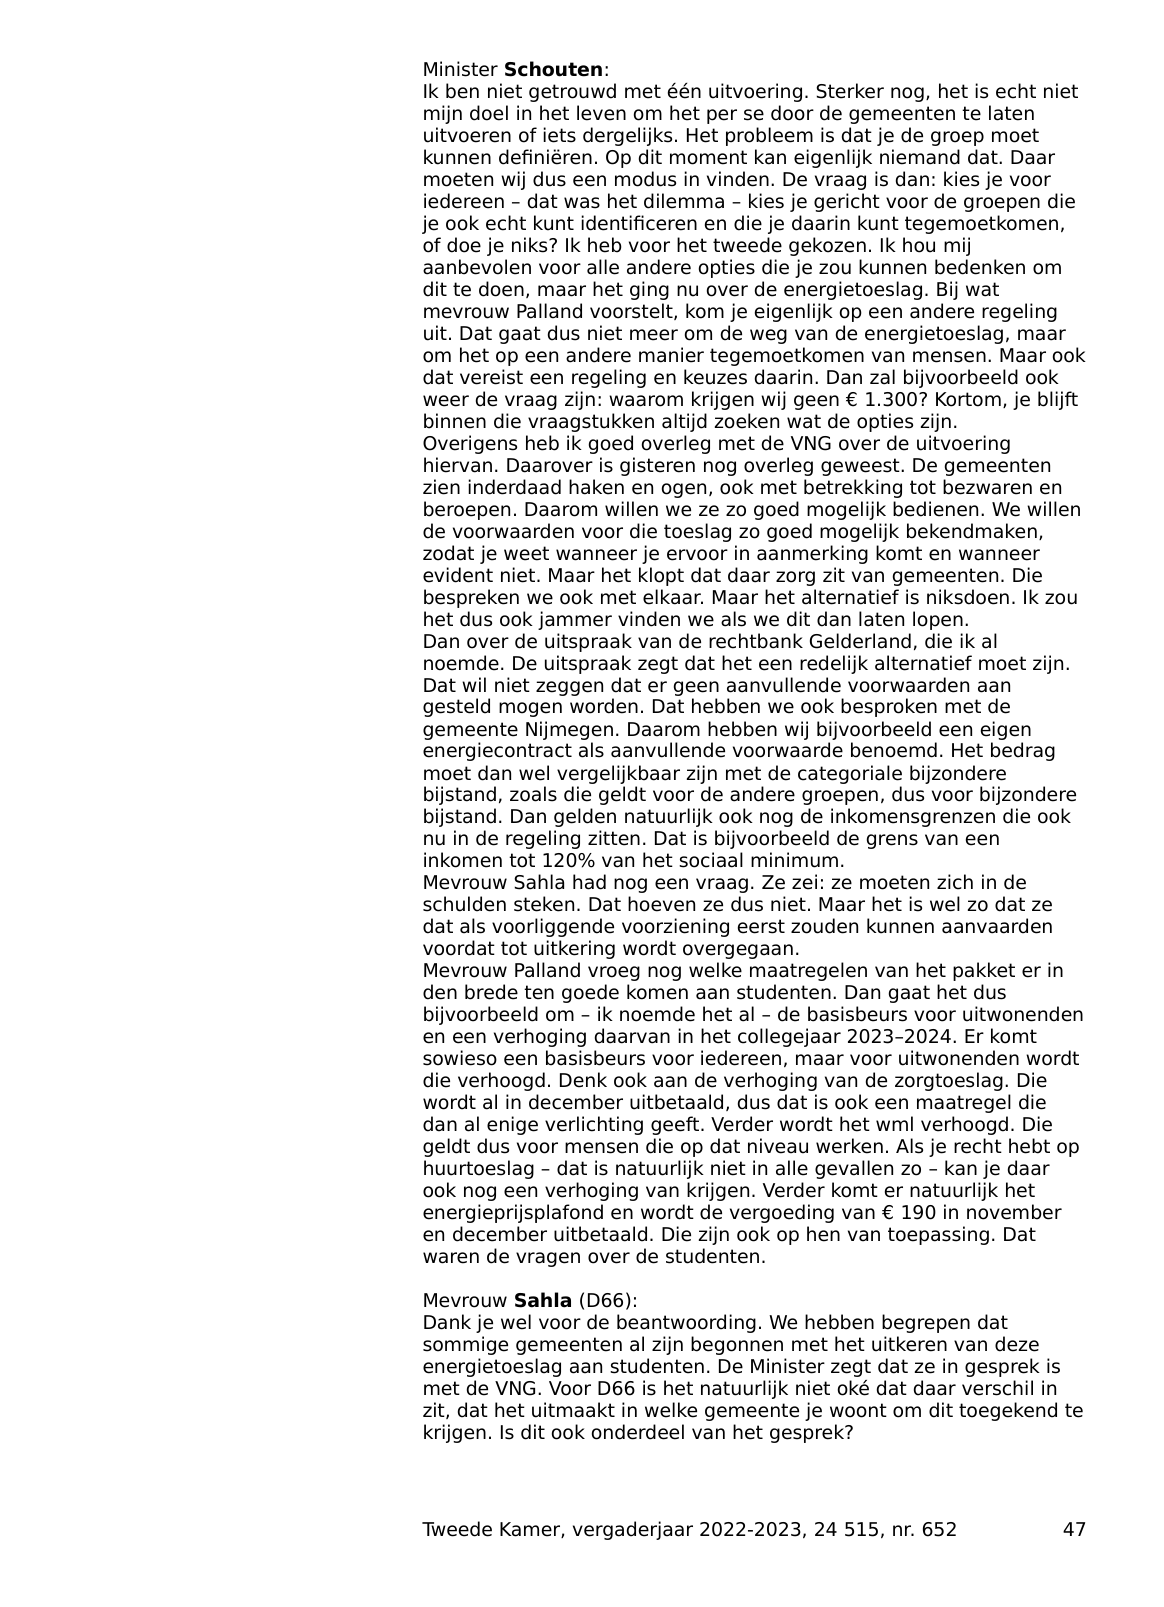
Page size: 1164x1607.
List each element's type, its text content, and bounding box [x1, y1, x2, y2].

text Overigens heb ik goed overleg met de VNG over de uitvoering hiervan. Daarover is gisteren nog overleg geweest. De gemeenten zien inderdaad haken en ogen, ook met betrekking tot bezwaren en beroepen. Daarom willen we ze zo goed mogelijk bedienen. We willen de voorwaarden voor die toeslag zo goed mogelijk bekendmaken, zodat je weet wanneer je ervoor in aanmerking komt en wanneer evident niet. Maar het klopt dat daar zorg zit van gemeenten. Die bespreken we ook met elkaar. Maar het alternatief is niksdoen. Ik zou het dus ook jammer vinden we als we dit dan laten lopen. [422, 433, 1087, 631]
text Mevrouw Palland vroeg nog welke maatregelen van het pakket er in den brede ten goede komen aan studenten. Dan gaat het dus bijvoorbeeld om – ik noemde het al – de basisbeurs voor uitwonenden en een verhoging daarvan in het collegejaar 2023–2024. Er komt sowieso een basisbeurs voor iedereen, maar voor uitwonenden wordt die verhoogd. Denk ook aan de verhoging van de zorgtoeslag. Die wordt al in december uitbetaald, dus dat is ook een maatregel die dan al enige verlichting geeft. Verder wordt het wml verhoogd. Die geldt dus voor mensen die op dat niveau werken. Als je recht hebt op huurtoeslag – dat is natuurlijk niet in alle gevallen zo – kan je daar ook nog een verhoging van krijgen. Verder komt er natuurlijk het energieprijsplafond en wordt de vergoeding van € 190 in november en december uitbetaald. Die zijn ook op hen van toepassing. Dat waren de vragen over de studenten. [422, 960, 1087, 1268]
text Mevrouw Sahla (D66): [422, 1290, 1087, 1312]
text Dan over de uitspraak van de rechtbank Gelderland, die ik al noemde. De uitspraak zegt dat het een redelijk alternatief moet zijn. Dat wil niet zeggen dat er geen aanvullende voorwaarden aan gesteld mogen worden. Dat hebben we ook besproken met de gemeente Nijmegen. Daarom hebben wij bijvoorbeeld een eigen energiecontract als aanvullende voorwaarde benoemd. Het bedrag moet dan wel vergelijkbaar zijn met de categoriale bijzondere bijstand, zoals die geldt voor de andere groepen, dus voor bijzondere bijstand. Dan gelden natuurlijk ook nog de inkomensgrenzen die ook nu in de regeling zitten. Dat is bijvoorbeeld de grens van een inkomen tot 120% van het sociaal minimum. [422, 631, 1087, 872]
text Minister Schouten: [422, 59, 1087, 81]
text Dank je wel voor de beantwoording. We hebben begrepen dat sommige gemeenten al zijn begonnen met het uitkeren van deze energietoeslag aan studenten. De Minister zegt dat ze in gesprek is met de VNG. Voor D66 is het natuurlijk niet oké dat daar verschil in zit, dat het uitmaakt in welke gemeente je woont om dit toegekend te krijgen. Is dit ook onderdeel van het gesprek? [422, 1312, 1087, 1444]
text Ik ben niet getrouwd met één uitvoering. Sterker nog, het is echt niet mijn doel in het leven om het per se door de gemeenten te laten uitvoeren of iets dergelijks. Het probleem is dat je de groep moet kunnen definiëren. Op dit moment kan eigenlijk niemand dat. Daar moeten wij dus een modus in vinden. De vraag is dan: kies je voor iedereen – dat was het dilemma – kies je gericht voor de groepen die je ook echt kunt identificeren en die je daarin kunt tegemoetkomen, of doe je niks? Ik heb voor het tweede gekozen. Ik hou mij aanbevolen voor alle andere opties die je zou kunnen bedenken om dit te doen, maar het ging nu over de energietoeslag. Bij wat mevrouw Palland voorstelt, kom je eigenlijk op een andere regeling uit. Dat gaat dus niet meer om de weg van de energietoeslag, maar om het op een andere manier tegemoetkomen van mensen. Maar ook dat vereist een regeling en keuzes daarin. Dan zal bijvoorbeeld ook weer de vraag zijn: waarom krijgen wij geen € 1.300? Kortom, je blijft binnen die vraagstukken altijd zoeken wat de opties zijn. [422, 81, 1087, 433]
text Mevrouw Sahla had nog een vraag. Ze zei: ze moeten zich in de schulden steken. Dat hoeven ze dus niet. Maar het is wel zo dat ze dat als voorliggende voorziening eerst zouden kunnen aanvaarden voordat tot uitkering wordt overgegaan. [422, 872, 1087, 960]
